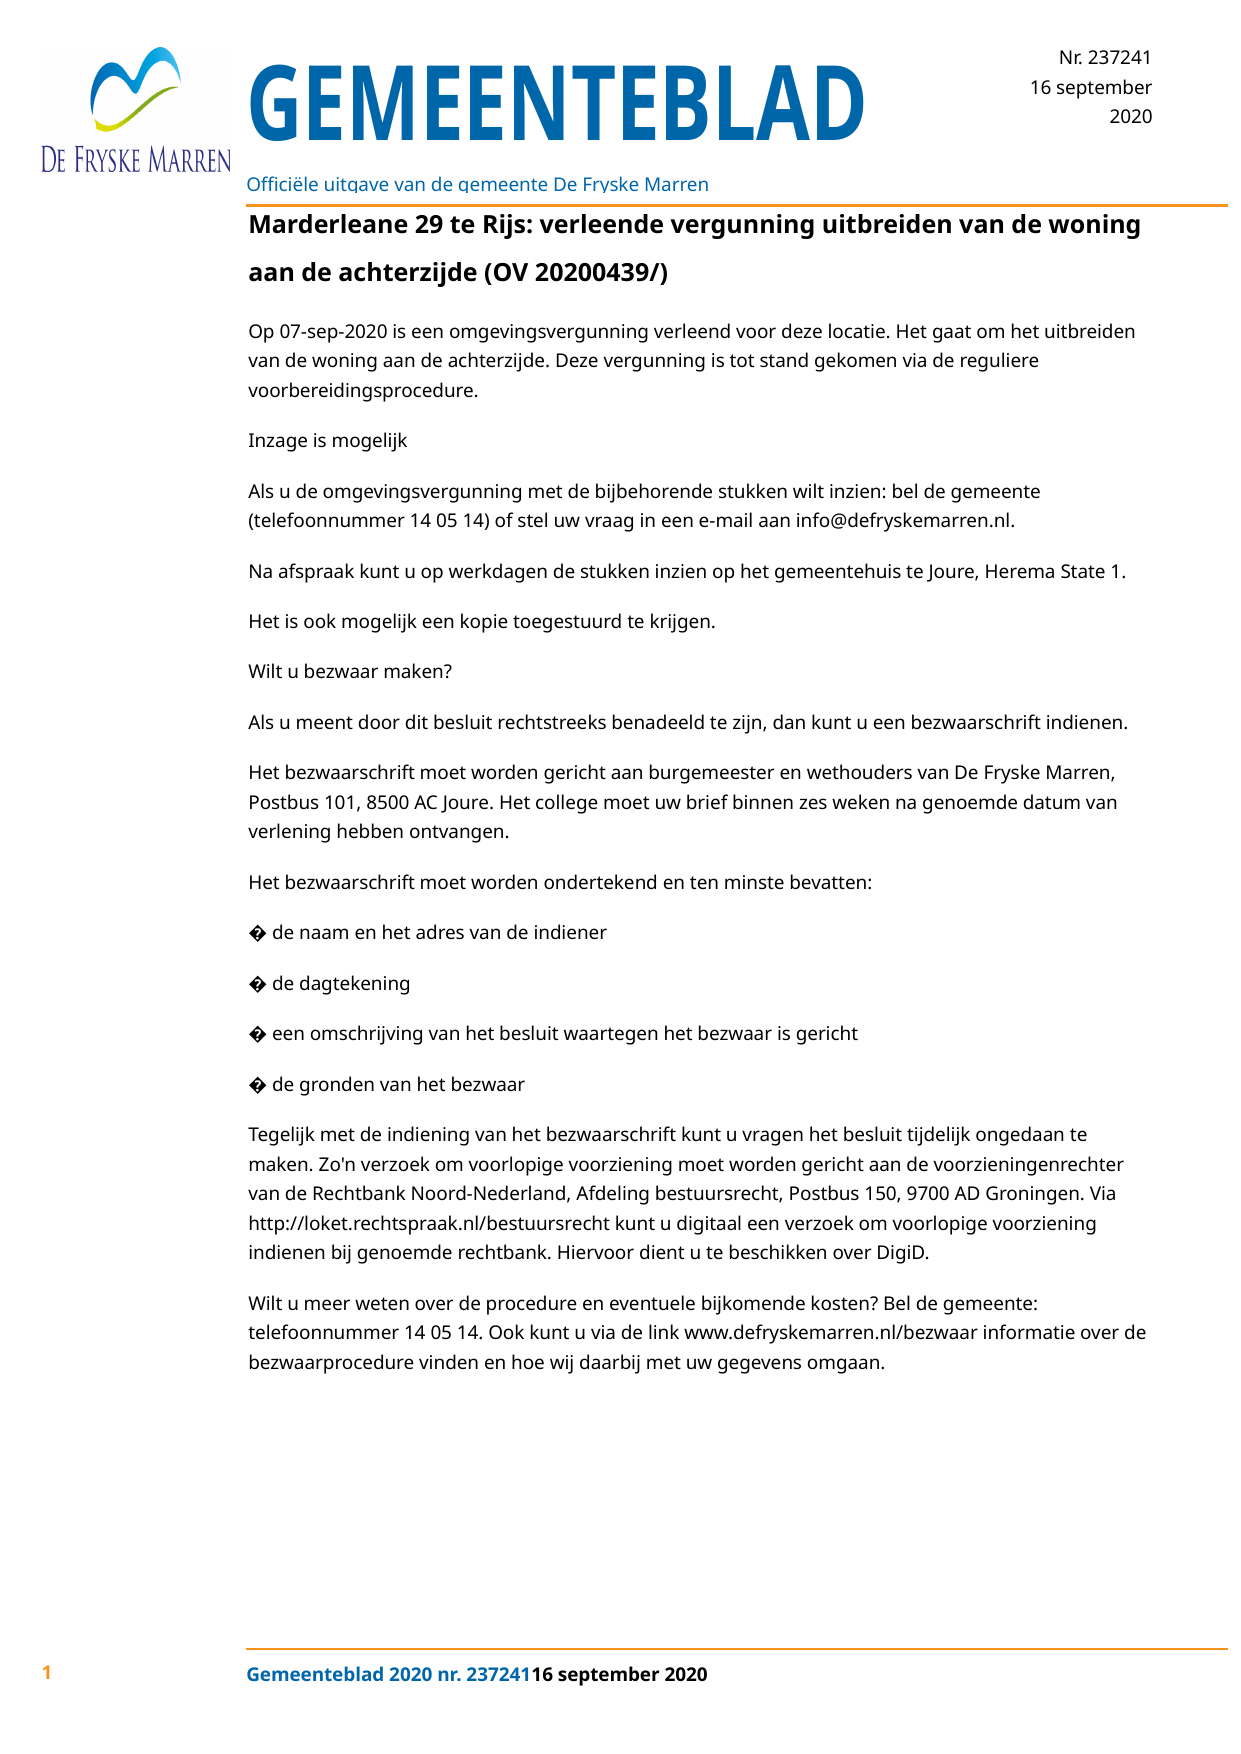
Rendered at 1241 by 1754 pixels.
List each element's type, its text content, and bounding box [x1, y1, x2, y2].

text � de gronden van het bezwaar [248, 1071, 1152, 1097]
text Het bezwaarschrift moet worden gericht aan burgemeester en wethouders van De Fryske Marren, Postbus 101, 8500 AC Joure. Het college moet uw brief binnen zes weken na genoemde datum van verlening hebben ontvangen. [248, 759, 1152, 844]
text Het is ook mogelijk een kopie toegestuurd te krijgen. [248, 608, 1152, 634]
text Op 07-sep-2020 is een omgevingsvergunning verleend voor deze locatie. Het gaat om het uitbreiden van de woning aan de achterzijde. Deze vergunning is tot stand gekomen via de reguliere voorbereidingsprocedure. [248, 318, 1152, 403]
text Tegelijk met de indiening van het bezwaarschrift kunt u vragen het besluit tijdelijk ongedaan te maken. Zo'n verzoek om voorlopige voorziening moet worden gericht aan de voorzieningenrechter van de Rechtbank Noord-Nederland, Afdeling bestuursrecht, Postbus 150, 9700 AD Groningen. Via http://loket.rechtspraak.nl/bestuursrecht kunt u digitaal een verzoek om voorlopige voorziening indienen bij genoemde rechtbank. Hiervoor dient u te beschikken over DigiD. [248, 1121, 1152, 1265]
text Na afspraak kunt u op werkdagen de stukken inzien op het gemeentehuis te Joure, Herema State 1. [248, 558, 1152, 584]
text Als u de omgevingsvergunning met de bijbehorende stukken wilt inzien: bel de gemeente (telefoonnummer 14 05 14) of stel uw vraag in een e-mail aan info@defryskemarren.nl. [248, 478, 1152, 533]
text Als u meent door dit besluit rechtstreeks benadeeld te zijn, dan kunt u een bezwaarschrift indienen. [248, 709, 1152, 735]
text Wilt u bezwaar maken? [248, 659, 1152, 684]
text � de naam en het adres van de indiener [248, 919, 1152, 945]
text Het bezwaarschrift moet worden ondertekend en ten minste bevatten: [248, 869, 1152, 895]
picture [41, 47, 231, 172]
text Marderleane 29 te Rijs: verleende vergunning uitbreiden van de woning aan de achterzijde (OV 20200439/) [248, 207, 1152, 288]
text Inzage is mogelijk [248, 427, 1152, 453]
text Wilt u meer weten over de procedure en eventuele bijkomende kosten? Bel de gemeente: telefoonnummer 14 05 14. Ook kunt u via de link www.defryskemarren.nl/bezwaar informatie over de bezwaarprocedure vinden en hoe wij daarbij met uw gegevens omgaan. [248, 1290, 1152, 1375]
text � de dagtekening [248, 970, 1152, 996]
text � een omschrijving van het besluit waartegen het bezwaar is gericht [248, 1020, 1152, 1046]
